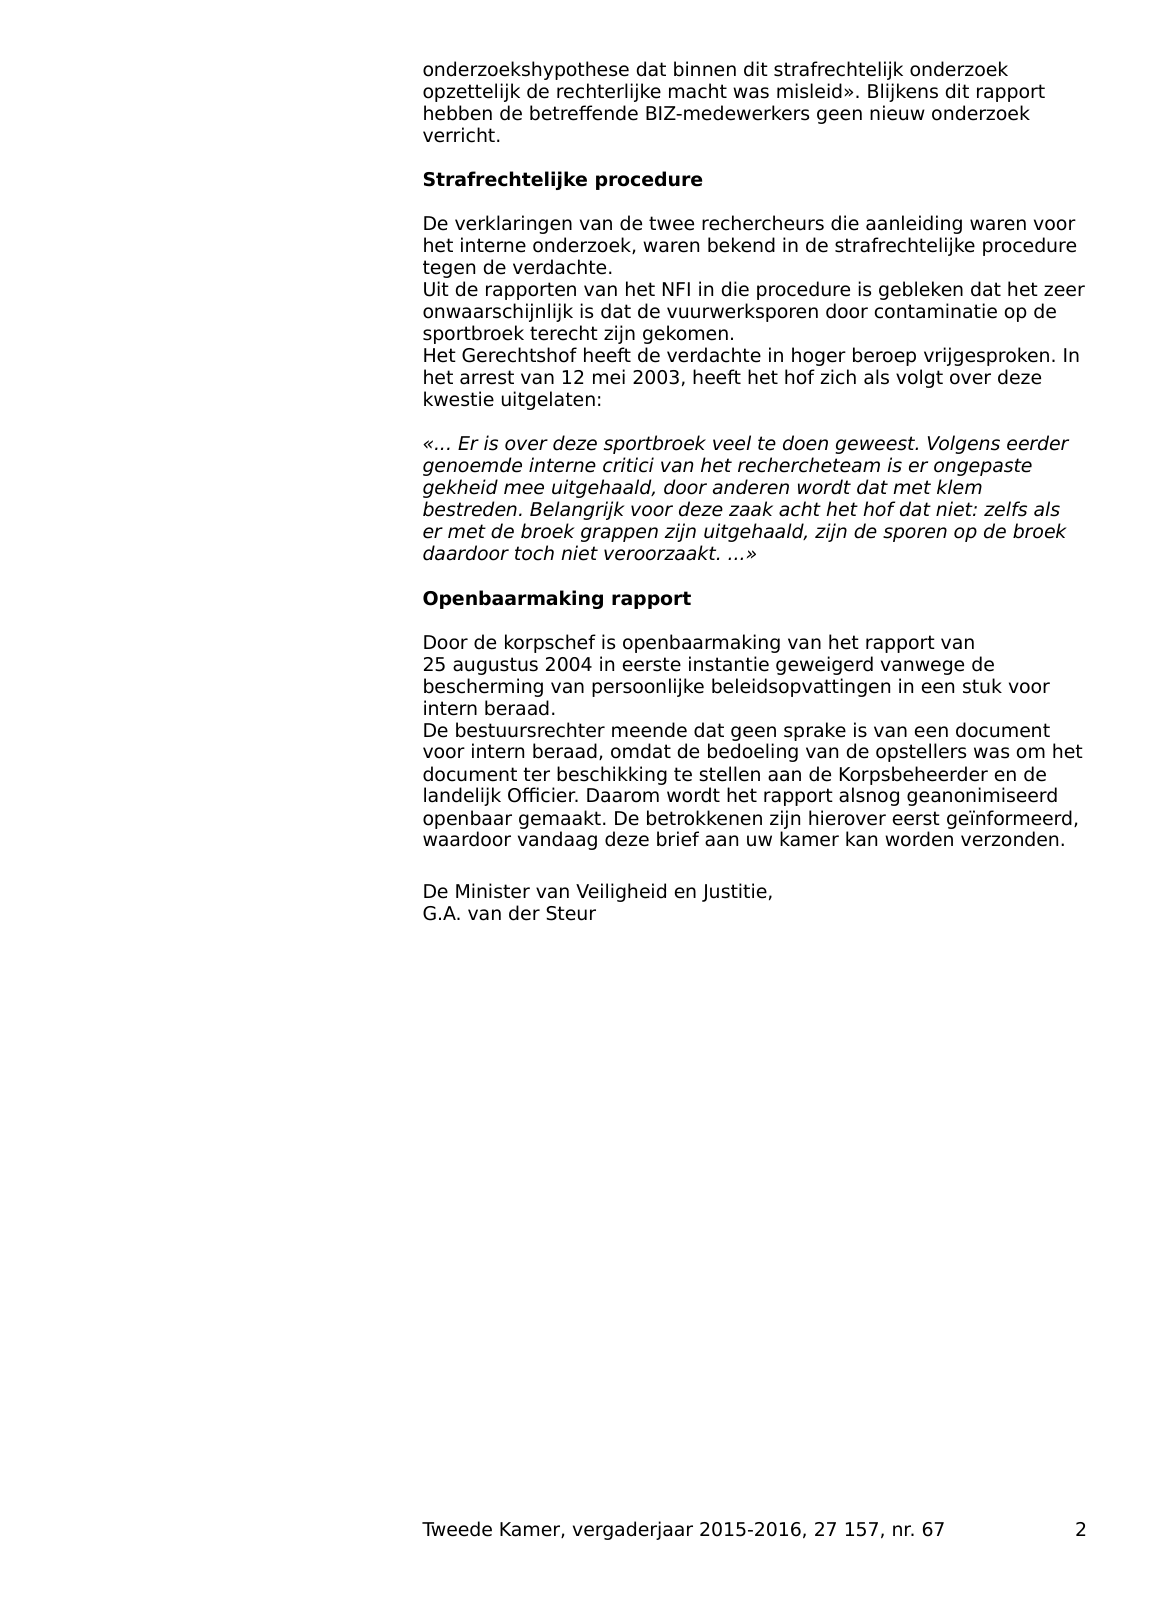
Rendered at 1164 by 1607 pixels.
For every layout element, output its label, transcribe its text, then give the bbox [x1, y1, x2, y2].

text De bestuursrechter meende dat geen sprake is van een document voor intern beraad, omdat de bedoeling van de opstellers was om het document ter beschikking te stellen aan de Korpsbeheerder en de landelijk Officier. Daarom wordt het rapport alsnog geanonimiseerd openbaar gemaakt. De betrokkenen zijn hierover eerst geïnformeerd, waardoor vandaag deze brief aan uw kamer kan worden verzonden. [422, 719, 1087, 851]
text Het Gerechtshof heeft de verdachte in hoger beroep vrijgesproken. In het arrest van 12 mei 2003, heeft het hof zich als volgt over deze kwestie uitgelaten: [422, 345, 1087, 411]
text onderzoekshypothese dat binnen dit strafrechtelijk onderzoek opzettelijk de rechterlijke macht was misleid». Blijkens dit rapport hebben de betreffende BIZ-medewerkers geen nieuw onderzoek verricht. [422, 59, 1087, 147]
text De verklaringen van de twee rechercheurs die aanleiding waren voor het interne onderzoek, waren bekend in de strafrechtelijke procedure tegen de verdachte. [422, 213, 1087, 279]
text Uit de rapporten van het NFI in die procedure is gebleken dat het zeer onwaarschijnlijk is dat de vuurwerksporen door contaminatie op de sportbroek terecht zijn gekomen. [422, 279, 1087, 345]
text De Minister van Veiligheid en Justitie, G.A. van der Steur [422, 881, 1087, 925]
subtitle Openbaarmaking rapport [422, 587, 1087, 609]
text «... Er is over deze sportbroek veel te doen geweest. Volgens eerder genoemde interne critici van het rechercheteam is er ongepaste gekheid mee uitgehaald, door anderen wordt dat met klem bestreden. Belangrijk voor deze zaak acht het hof dat niet: zelfs als er met de broek grappen zijn uitgehaald, zijn de sporen op de broek daardoor toch niet veroorzaakt. ...» [422, 433, 1087, 565]
subtitle Strafrechtelijke procedure [422, 169, 1087, 191]
text Door de korpschef is openbaarmaking van het rapport van 25 augustus 2004 in eerste instantie geweigerd vanwege de bescherming van persoonlijke beleidsopvattingen in een stuk voor intern beraad. [422, 632, 1087, 719]
